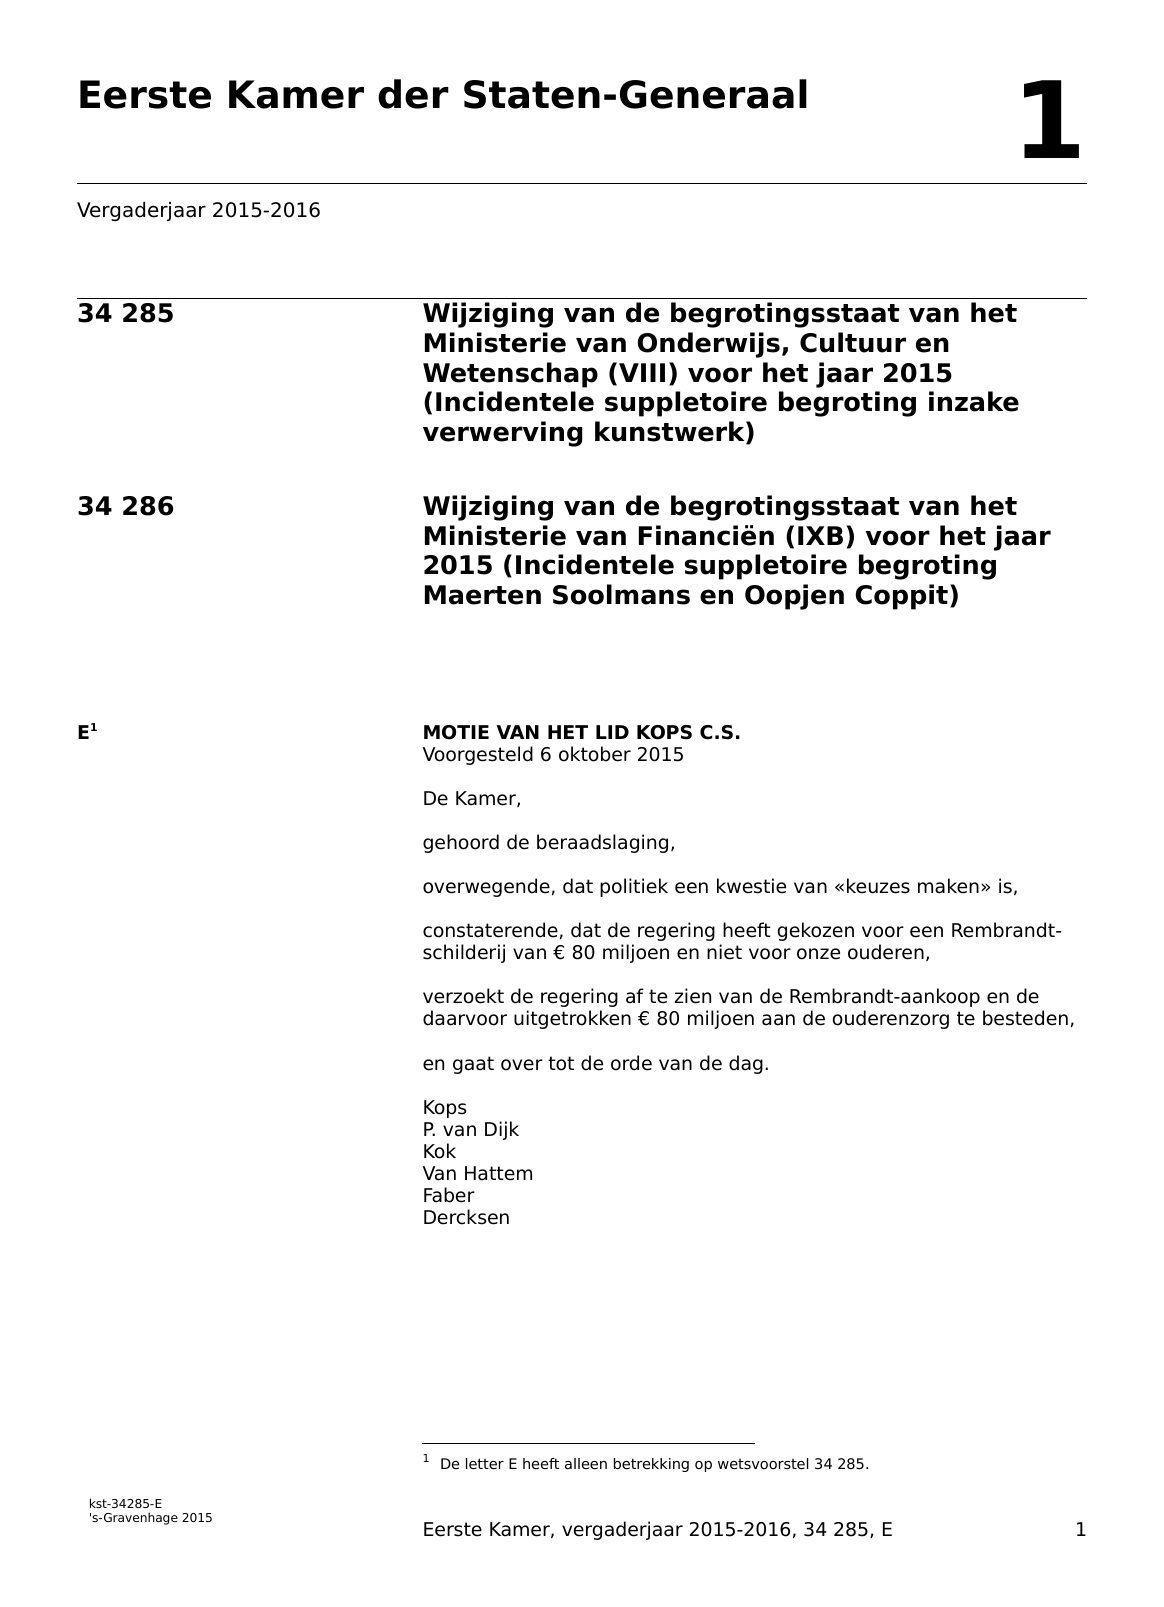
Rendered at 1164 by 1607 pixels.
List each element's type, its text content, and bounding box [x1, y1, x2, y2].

table_header 1 [886, 59, 1087, 183]
table_header Eerste Kamer der Staten-Generaal [77, 59, 886, 183]
text Voorgesteld 6 oktober 2015 [422, 743, 1087, 766]
text 's-Gravenhage 2015 [88, 1511, 323, 1525]
text Van Hattem [422, 1163, 1087, 1184]
text P. van Dijk [422, 1119, 1087, 1141]
subtitle 34 286 Wijziging van de begrotingsstaat van het Ministerie van Financiën (IXB) voor het jaar 2015 (Incidentele suppletoire begroting Maerten Soolmans en Oopjen Coppit) [77, 492, 1087, 611]
text gehoord de beraadslaging, [422, 832, 1087, 854]
text De letter E heeft alleen betrekking op wetsvoorstel 34 285. [422, 1452, 1087, 1474]
text verzoekt de regering af te zien van de Rembrandt-aankoop en de daarvoor uitgetrokken € 80 miljoen aan de ouderenzorg te besteden, [422, 986, 1087, 1030]
text De Kamer, [422, 788, 1087, 810]
text overwegende, dat politiek een kwestie van «keuzes maken» is, [422, 876, 1087, 898]
text constaterende, dat de regering heeft gekozen voor een Rembrandt-schilderij van € 80 miljoen en niet voor onze ouderen, [422, 920, 1087, 964]
text Kops [422, 1097, 1087, 1119]
subtitle E MOTIE VAN HET LID KOPS C.S. [77, 722, 1087, 743]
table_cell Vergaderjaar 2015-2016 [77, 184, 1087, 298]
subtitle 34 285 Wijziging van de begrotingsstaat van het Ministerie van Onderwijs, Cultuur en Wetenschap (VIII) voor het jaar 2015 (Incidentele suppletoire begroting inzake verwerving kunstwerk) [77, 299, 1087, 447]
text en gaat over tot de orde van de dag. [422, 1052, 1087, 1074]
text Faber [422, 1184, 1087, 1207]
text Dercksen [422, 1207, 1087, 1228]
text kst-34285-E [88, 1497, 323, 1511]
text Kok [422, 1141, 1087, 1163]
